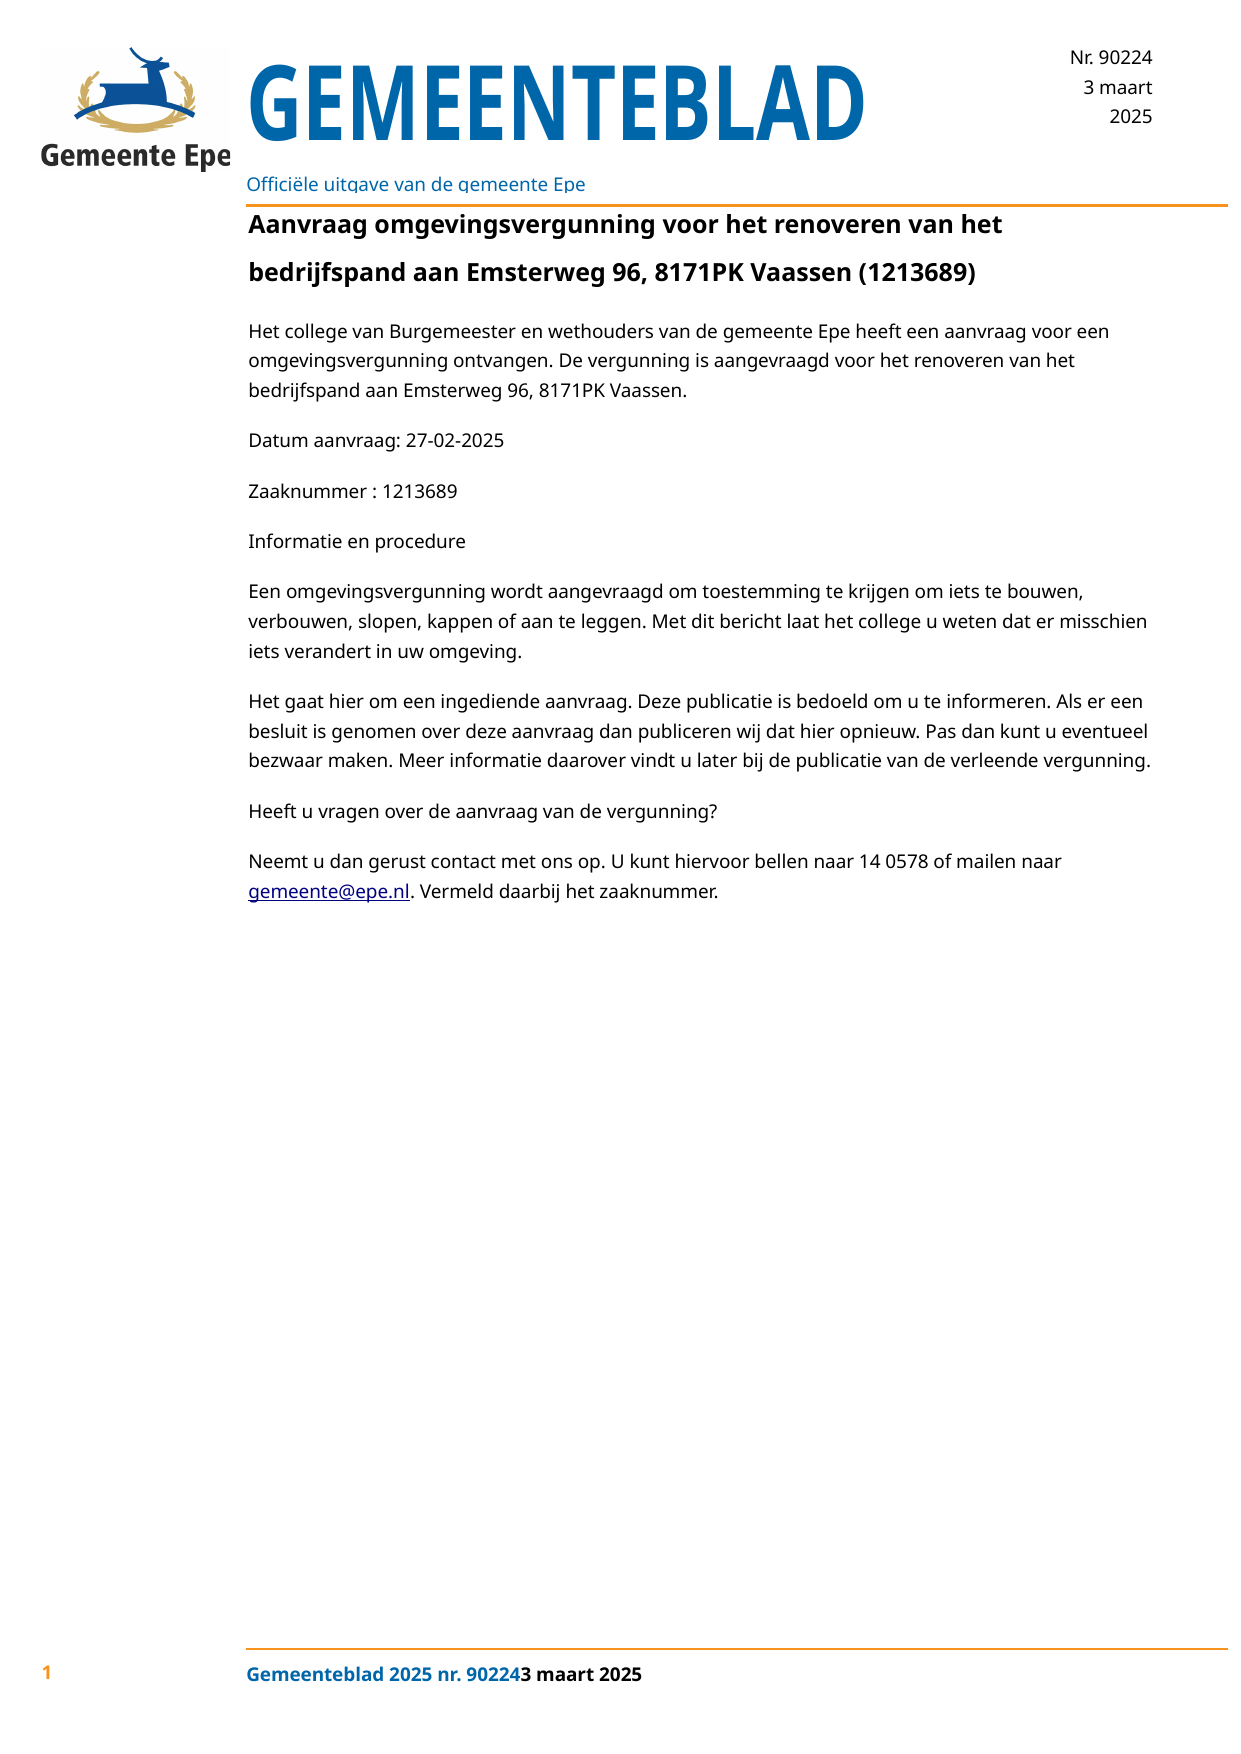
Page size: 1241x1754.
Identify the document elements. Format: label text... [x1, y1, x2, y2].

text Een omgevingsvergunning wordt aangevraagd om toestemming te krijgen om iets te bouwen, verbouwen, slopen, kappen of aan te leggen. Met dit bericht laat het college u weten dat er misschien iets verandert in uw omgeving. [248, 579, 1152, 664]
text Heeft u vragen over de aanvraag van de vergunning? [248, 798, 1152, 824]
text Het gaat hier om een ingediende aanvraag. Deze publicatie is bedoeld om u te informeren. Als er een besluit is genomen over deze aanvraag dan publiceren wij dat hier opnieuw. Pas dan kunt u eventueel bezwaar maken. Meer informatie daarover vindt u later bij de publicatie van de verleende vergunning. [248, 688, 1152, 773]
text Datum aanvraag: 27-02-2025 [248, 427, 1152, 453]
text Aanvraag omgevingsvergunning voor het renoveren van het bedrijfspand aan Emsterweg 96, 8171PK Vaassen (1213689) [248, 207, 1152, 288]
text Neemt u dan gerust contact met ons op. U kunt hiervoor bellen naar 14 0578 of mailen naar gemeente@epe.nl. Vermeld daarbij het zaaknummer. [248, 848, 1152, 904]
text Informatie en procedure [248, 528, 1152, 554]
picture [41, 47, 231, 172]
text Zaaknummer : 1213689 [248, 478, 1152, 504]
text Het college van Burgemeester en wethouders van de gemeente Epe heeft een aanvraag voor een omgevingsvergunning ontvangen. De vergunning is aangevraagd voor het renoveren van het bedrijfspand aan Emsterweg 96, 8171PK Vaassen. [248, 318, 1152, 403]
